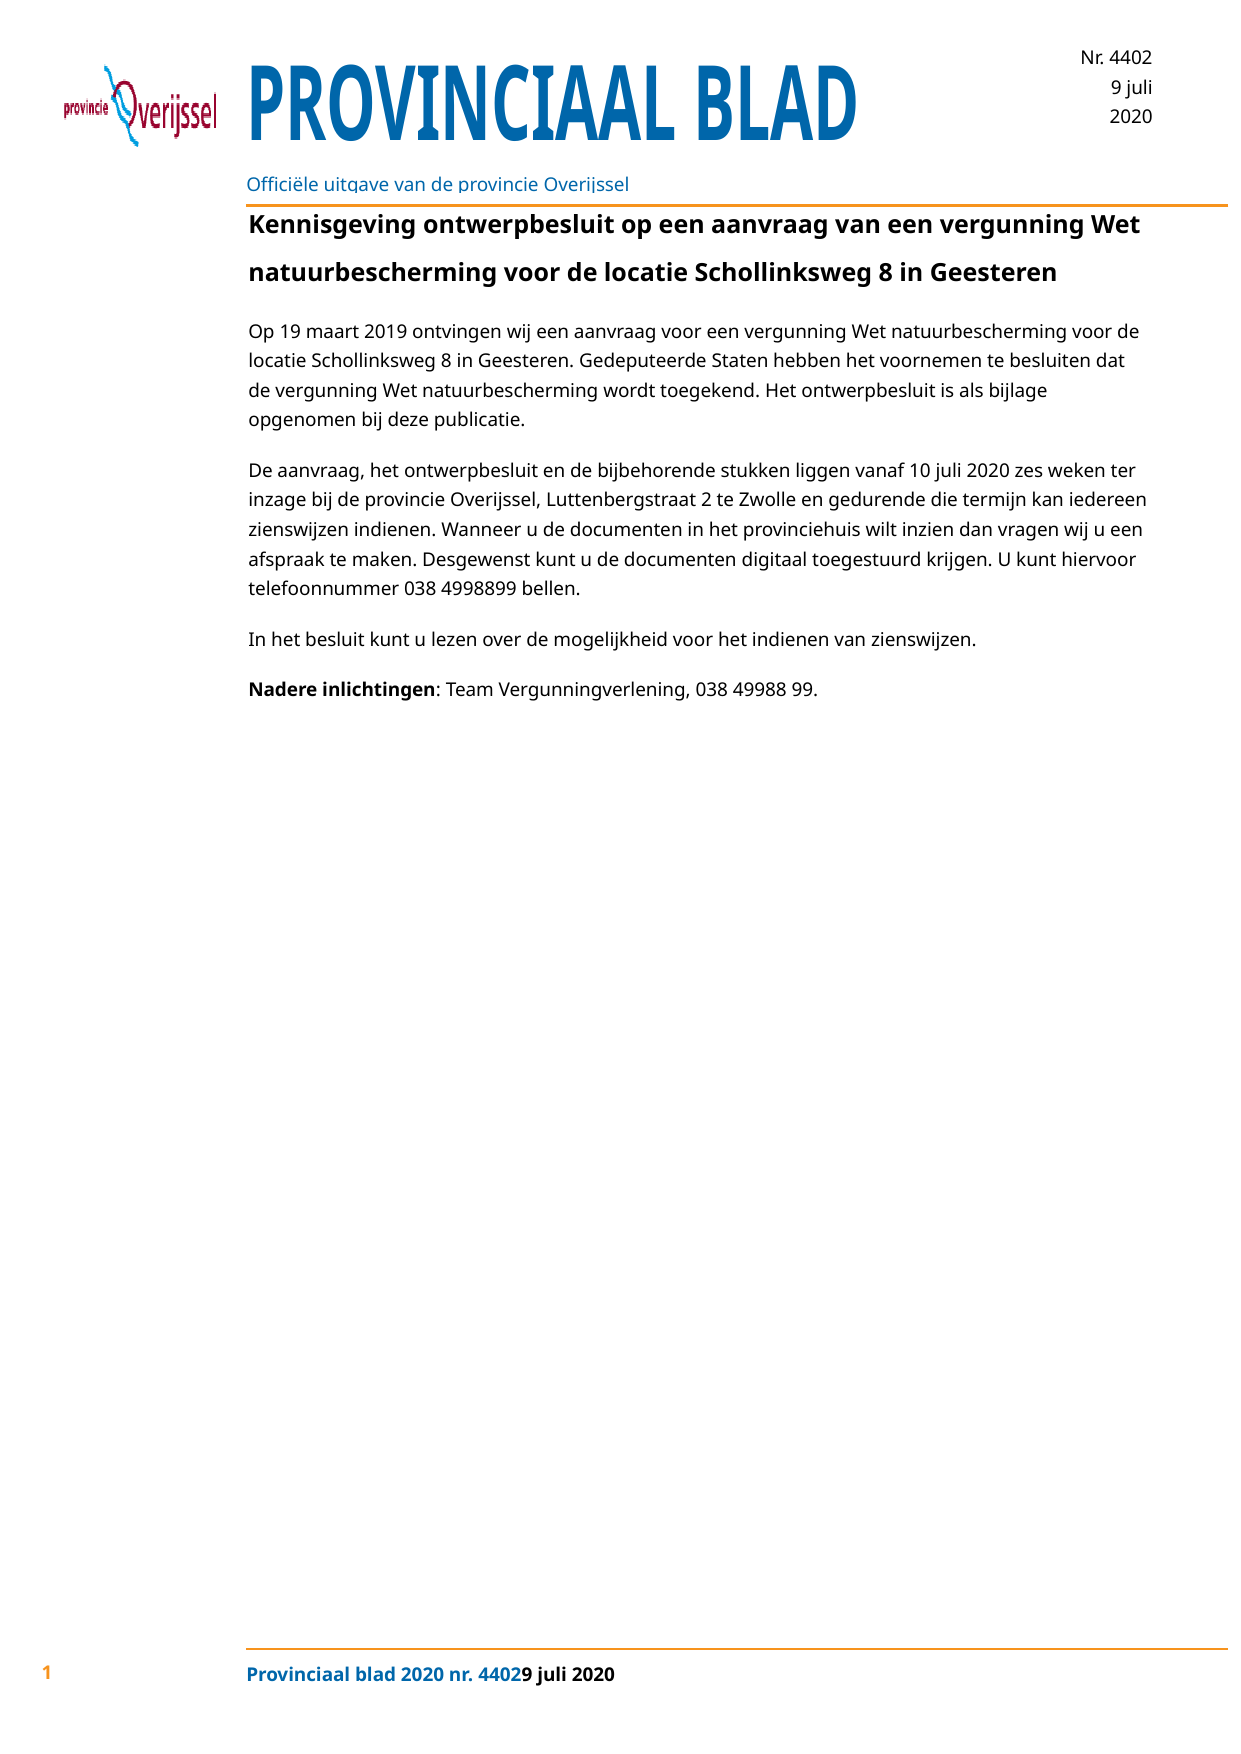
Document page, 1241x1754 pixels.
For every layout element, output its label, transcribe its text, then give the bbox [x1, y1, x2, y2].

text Op 19 maart 2019 ontvingen wij een aanvraag voor een vergunning Wet natuurbescherming voor de locatie Schollinksweg 8 in Geesteren. Gedeputeerde Staten hebben het voornemen te besluiten dat de vergunning Wet natuurbescherming wordt toegekend. Het ontwerpbesluit is als bijlage opgenomen bij deze publicatie. [248, 318, 1152, 432]
text De aanvraag, het ontwerpbesluit en de bijbehorende stukken liggen vanaf 10 juli 2020 zes weken ter inzage bij de provincie Overijssel, Luttenbergstraat 2 te Zwolle en gedurende die termijn kan iedereen zienswijzen indienen. Wanneer u de documenten in het provinciehuis wilt inzien dan vragen wij u een afspraak te maken. Desgewenst kunt u de documenten digitaal toegestuurd krijgen. U kunt hiervoor telefoonnummer 038 4998899 bellen. [248, 457, 1152, 601]
picture [41, 47, 231, 172]
text In het besluit kunt u lezen over de mogelijkheid voor het indienen van zienswijzen. [248, 626, 1152, 652]
text Kennisgeving ontwerpbesluit op een aanvraag van een vergunning Wet natuurbescherming voor de locatie Schollinksweg 8 in Geesteren [248, 207, 1152, 288]
text Nadere inlichtingen: Team Vergunningverlening, 038 49988 99. [248, 676, 1152, 702]
